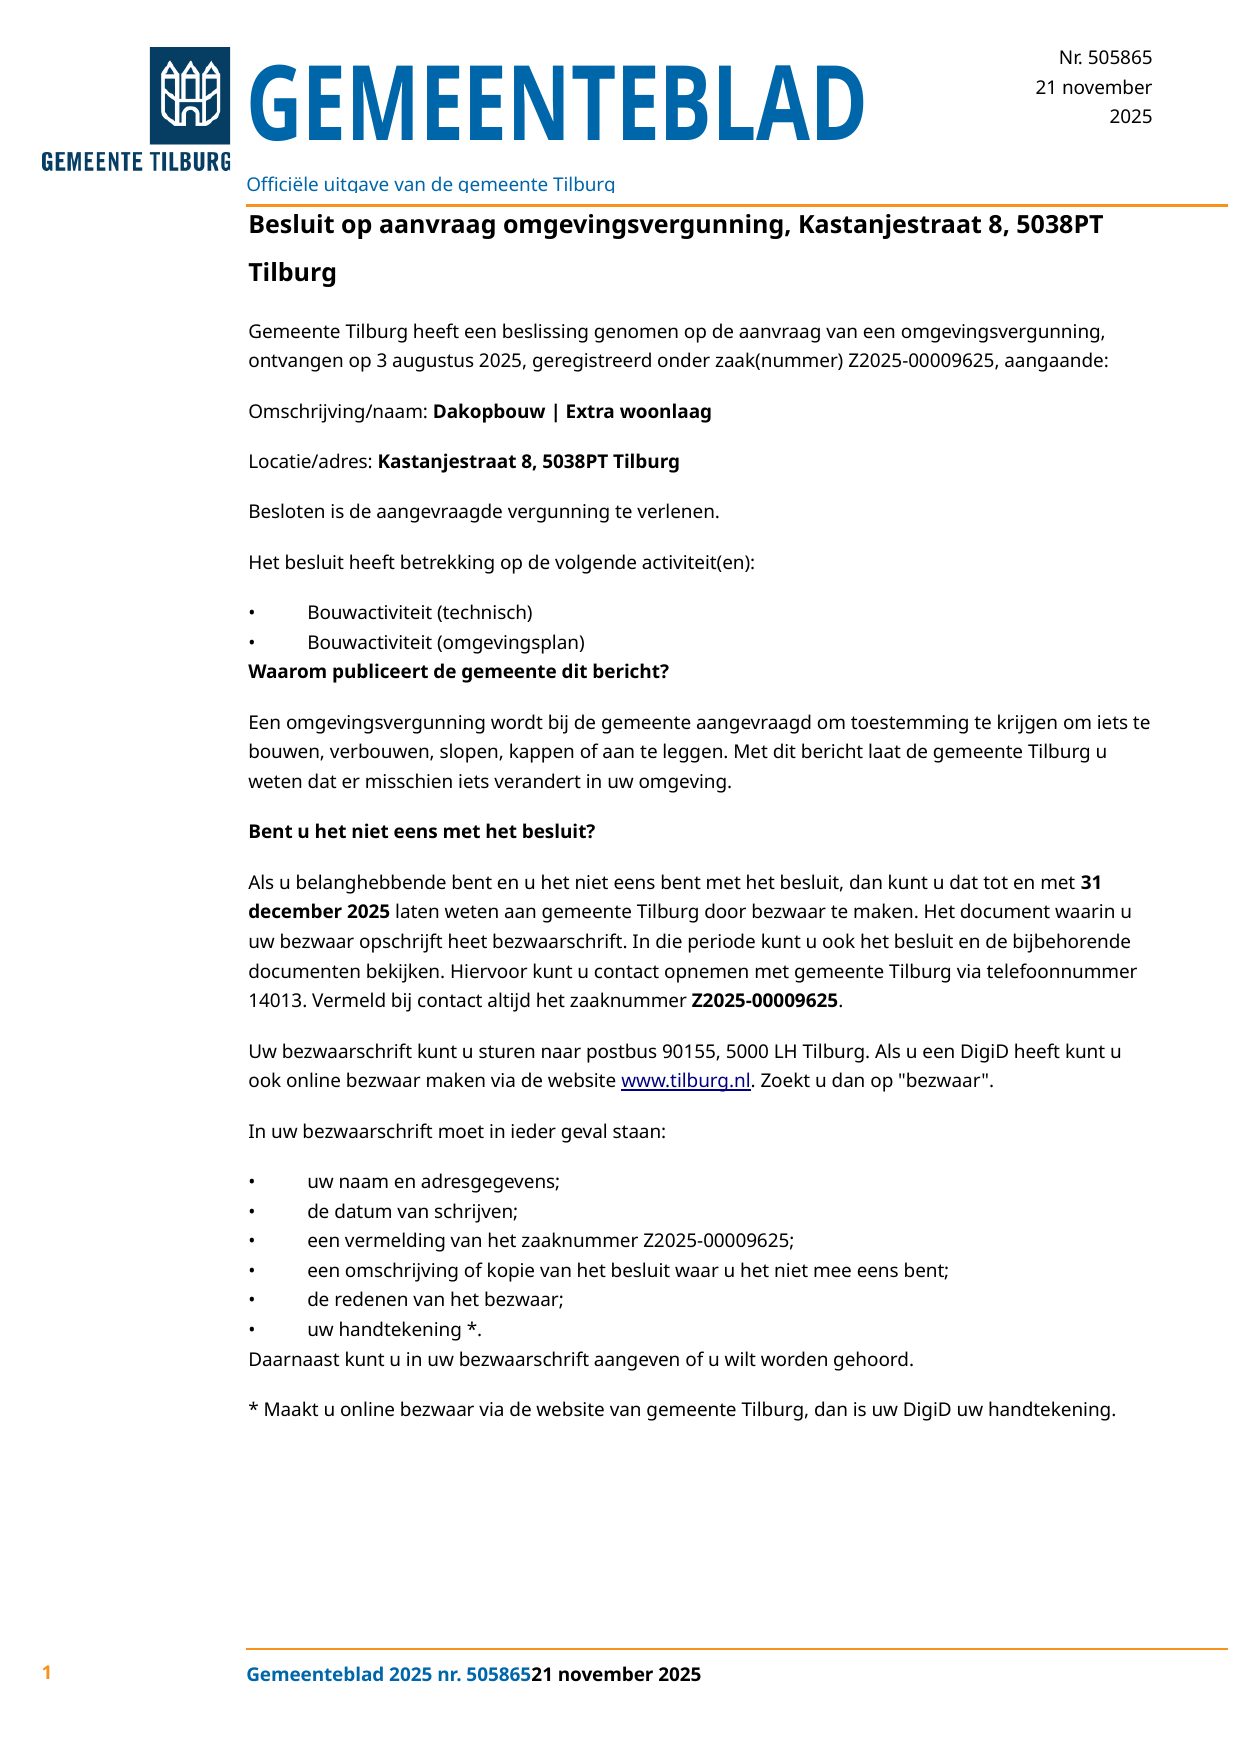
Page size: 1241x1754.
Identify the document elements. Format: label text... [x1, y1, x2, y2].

text Besloten is de aangevraagde vergunning te verlenen. [248, 499, 1152, 524]
text Uw bezwaarschrift kunt u sturen naar postbus 90155, 5000 LH Tilburg. Als u een DigiD heeft kunt u ook online bezwaar maken via de website www.tilburg.nl. Zoekt u dan op "bezwaar". [248, 1038, 1152, 1093]
text Omschrijving/naam: Dakopbouw | Extra woonlaag [248, 398, 1152, 424]
list Bouwactiviteit (technisch) [248, 599, 1152, 625]
text * Maakt u online bezwaar via de website van gemeente Tilburg, dan is uw DigiD uw handtekening. [248, 1396, 1152, 1422]
text Bent u het niet eens met het besluit? [248, 819, 1152, 844]
text Besluit op aanvraag omgevingsvergunning, Kastanjestraat 8, 5038PT Tilburg [248, 207, 1152, 288]
text Locatie/adres: Kastanjestraat 8, 5038PT Tilburg [248, 448, 1152, 474]
text Als u belanghebbende bent en u het niet eens bent met het besluit, dan kunt u dat tot en met 31 december 2025 laten weten aan gemeente Tilburg door bezwaar te maken. Het document waarin u uw bezwaar opschrijft heet bezwaarschrift. In die periode kunt u ook het besluit en de bijbehorende documenten bekijken. Hiervoor kunt u contact opnemen met gemeente Tilburg via telefoonnummer 14013. Vermeld bij contact altijd het zaaknummer Z2025-00009625. [248, 869, 1152, 1013]
text Gemeente Tilburg heeft een beslissing genomen op de aanvraag van een omgevingsvergunning, ontvangen op 3 augustus 2025, geregistreerd onder zaak(nummer) Z2025-00009625, aangaande: [248, 318, 1152, 373]
picture [41, 47, 231, 172]
list een omschrijving of kopie van het besluit waar u het niet mee eens bent; [248, 1257, 1152, 1283]
list de datum van schrijven; [248, 1198, 1152, 1224]
text In uw bezwaarschrift moet in ieder geval staan: [248, 1118, 1152, 1144]
list uw naam en adresgegevens; [248, 1168, 1152, 1194]
text Een omgevingsvergunning wordt bij de gemeente aangevraagd om toestemming te krijgen om iets te bouwen, verbouwen, slopen, kappen of aan te leggen. Met dit bericht laat de gemeente Tilburg u weten dat er misschien iets verandert in uw omgeving. [248, 709, 1152, 794]
list de redenen van het bezwaar; [248, 1287, 1152, 1312]
text Daarnaast kunt u in uw bezwaarschrift aangeven of u wilt worden gehoord. [248, 1346, 1152, 1372]
list Bouwactiviteit (omgevingsplan) [248, 629, 1152, 655]
list uw handtekening *. [248, 1316, 1152, 1342]
text Waarom publiceert de gemeente dit bericht? [248, 659, 1152, 684]
list een vermelding van het zaaknummer Z2025-00009625; [248, 1227, 1152, 1253]
text Het besluit heeft betrekking op de volgende activiteit(en): [248, 549, 1152, 575]
